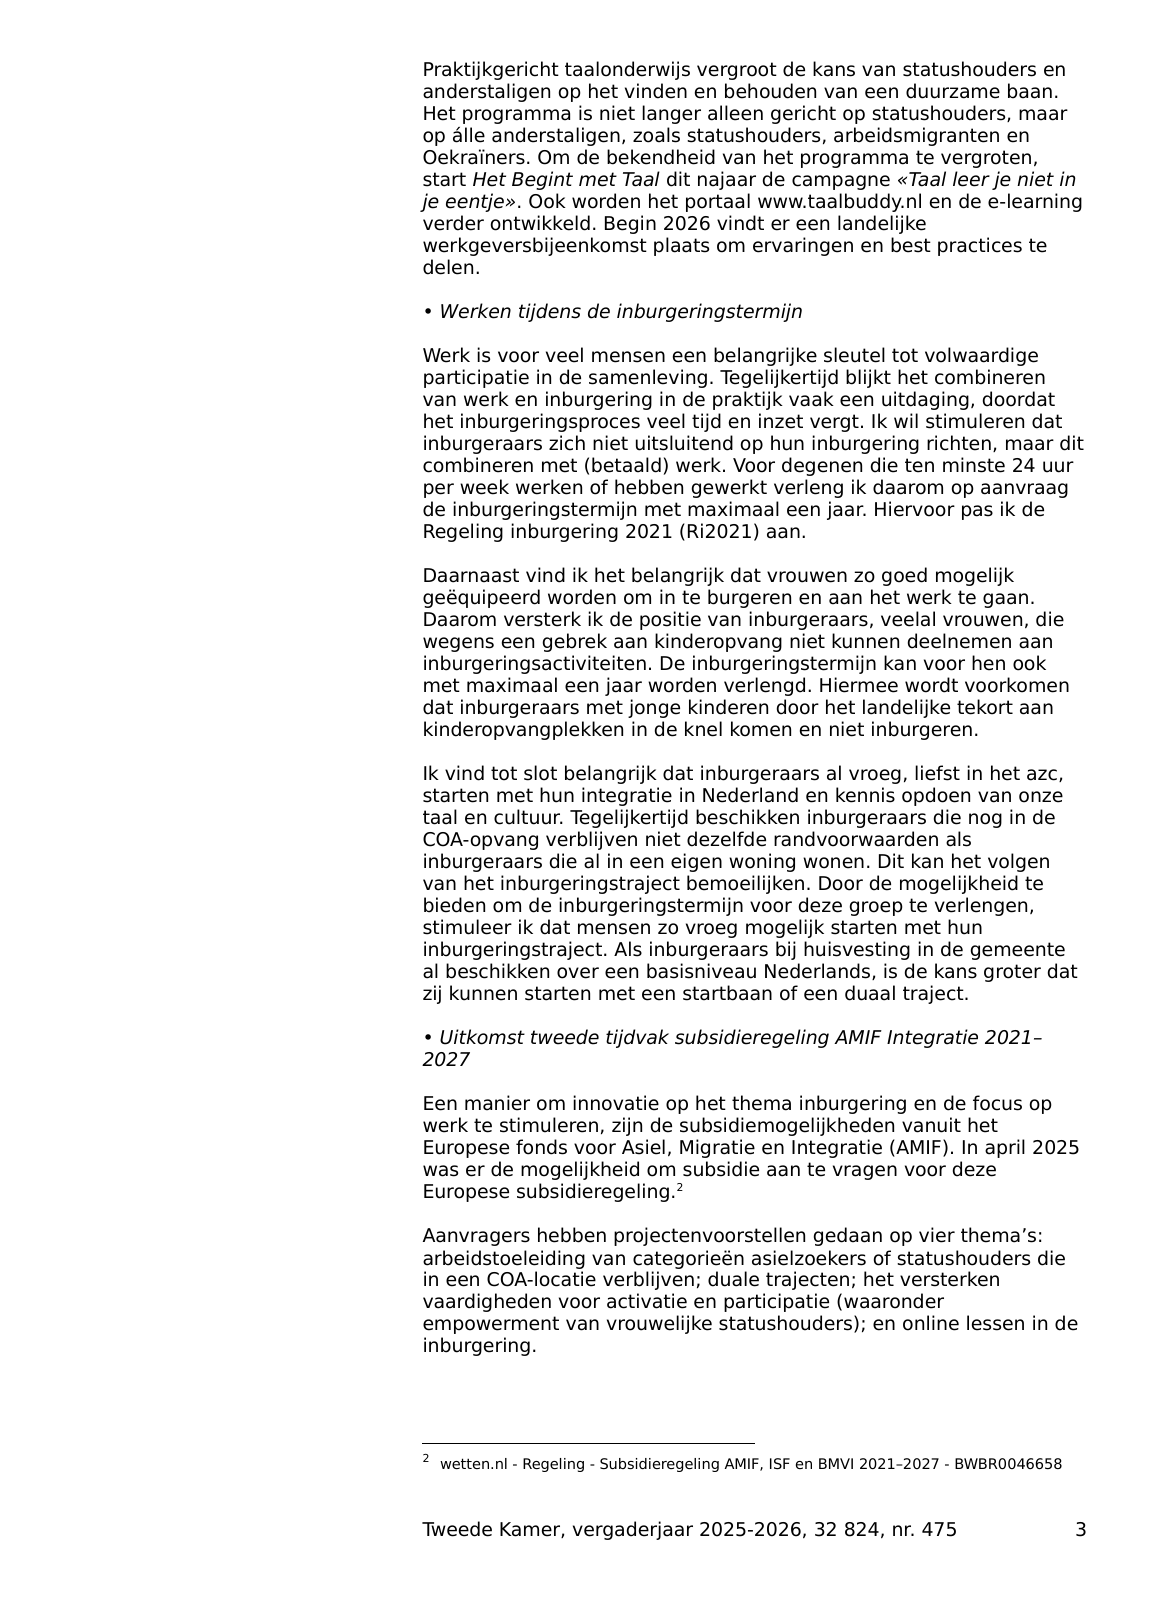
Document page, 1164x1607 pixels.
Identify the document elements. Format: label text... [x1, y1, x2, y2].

text Werk is voor veel mensen een belangrijke sleutel tot volwaardige participatie in de samenleving. Tegelijkertijd blijkt het combineren van werk en inburgering in de praktijk vaak een uitdaging, doordat het inburgeringsproces veel tijd en inzet vergt. Ik wil stimuleren dat inburgeraars zich niet uitsluitend op hun inburgering richten, maar dit combineren met (betaald) werk. Voor degenen die ten minste 24 uur per week werken of hebben gewerkt verleng ik daarom op aanvraag de inburgeringstermijn met maximaal een jaar. Hiervoor pas ik de Regeling inburgering 2021 (Ri2021) aan. [422, 345, 1087, 543]
subtitle • Werken tijdens de inburgeringstermijn [422, 301, 1087, 323]
subtitle • Uitkomst tweede tijdvak subsidieregeling AMIF Integratie 2021–2027 [422, 1027, 1087, 1071]
text Aanvragers hebben projectenvoorstellen gedaan op vier thema’s: arbeidstoeleiding van categorieën asielzoekers of statushouders die in een COA-locatie verblijven; duale trajecten; het versterken vaardigheden voor activatie en participatie (waaronder empowerment van vrouwelijke statushouders); en online lessen in de inburgering. [422, 1225, 1087, 1357]
text wetten.nl - Regeling - Subsidieregeling AMIF, ISF en BMVI 2021–2027 - BWBR0046658 [422, 1452, 1087, 1474]
text Ik vind tot slot belangrijk dat inburgeraars al vroeg, liefst in het azc, starten met hun integratie in Nederland en kennis opdoen van onze taal en cultuur. Tegelijkertijd beschikken inburgeraars die nog in de COA-opvang verblijven niet dezelfde randvoorwaarden als inburgeraars die al in een eigen woning wonen. Dit kan het volgen van het inburgeringstraject bemoeilijken. Door de mogelijkheid te bieden om de inburgeringstermijn voor deze groep te verlengen, stimuleer ik dat mensen zo vroeg mogelijk starten met hun inburgeringstraject. Als inburgeraars bij huisvesting in de gemeente al beschikken over een basisniveau Nederlands, is de kans groter dat zij kunnen starten met een startbaan of een duaal traject. [422, 763, 1087, 1005]
text Een manier om innovatie op het thema inburgering en de focus op werk te stimuleren, zijn de subsidiemogelijkheden vanuit het Europese fonds voor Asiel, Migratie en Integratie (AMIF). In april 2025 was er de mogelijkheid om subsidie aan te vragen voor deze Europese subsidieregeling. [422, 1093, 1087, 1203]
text Praktijkgericht taalonderwijs vergroot de kans van statushouders en anderstaligen op het vinden en behouden van een duurzame baan. [422, 59, 1087, 103]
text Het programma is niet langer alleen gericht op statushouders, maar op álle anderstaligen, zoals statushouders, arbeidsmigranten en Oekraïners. Om de bekendheid van het programma te vergroten, start Het Begint met Taal dit najaar de campagne «Taal leer je niet in je eentje». Ook worden het portaal www.taalbuddy.nl en de e-learning verder ontwikkeld. Begin 2026 vindt er een landelijke werkgeversbijeenkomst plaats om ervaringen en best practices te delen. [422, 103, 1087, 279]
text Daarnaast vind ik het belangrijk dat vrouwen zo goed mogelijk geëquipeerd worden om in te burgeren en aan het werk te gaan. Daarom versterk ik de positie van inburgeraars, veelal vrouwen, die wegens een gebrek aan kinderopvang niet kunnen deelnemen aan inburgeringsactiviteiten. De inburgeringstermijn kan voor hen ook met maximaal een jaar worden verlengd. Hiermee wordt voorkomen dat inburgeraars met jonge kinderen door het landelijke tekort aan kinderopvangplekken in de knel komen en niet inburgeren. [422, 565, 1087, 741]
